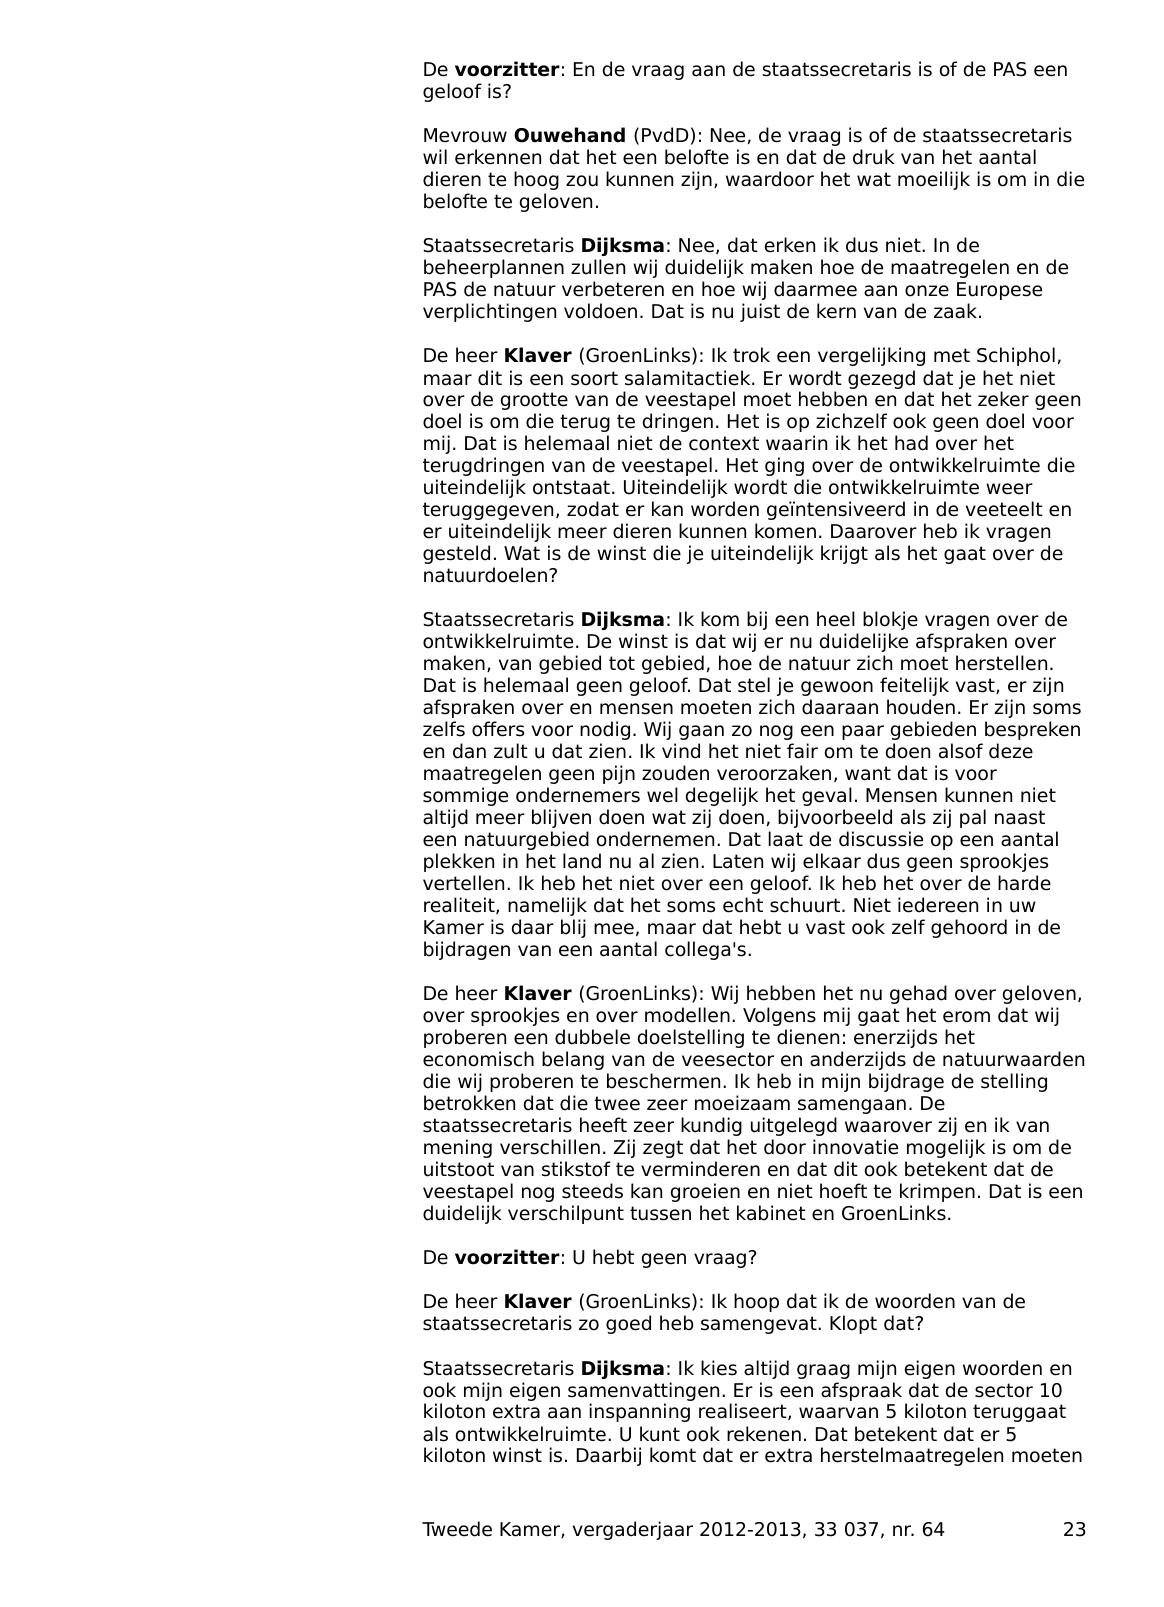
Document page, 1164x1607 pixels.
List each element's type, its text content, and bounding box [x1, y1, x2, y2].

text De heer Klaver (GroenLinks): Ik trok een vergelijking met Schiphol, maar dit is een soort salamitactiek. Er wordt gezegd dat je het niet over de grootte van de veestapel moet hebben en dat het zeker geen doel is om die terug te dringen. Het is op zichzelf ook geen doel voor mij. Dat is helemaal niet de context waarin ik het had over het terugdringen van de veestapel. Het ging over de ontwikkelruimte die uiteindelijk ontstaat. Uiteindelijk wordt die ontwikkelruimte weer teruggegeven, zodat er kan worden geïntensiveerd in de veeteelt en er uiteindelijk meer dieren kunnen komen. Daarover heb ik vragen gesteld. Wat is de winst die je uiteindelijk krijgt als het gaat over de natuurdoelen? [422, 345, 1087, 587]
text De voorzitter: En de vraag aan de staatssecretaris is of de PAS een geloof is? [422, 59, 1087, 103]
text Staatssecretaris Dijksma: Nee, dat erken ik dus niet. In de beheerplannen zullen wij duidelijk maken hoe de maatregelen en de PAS de natuur verbeteren en hoe wij daarmee aan onze Europese verplichtingen voldoen. Dat is nu juist de kern van de zaak. [422, 235, 1087, 323]
text De heer Klaver (GroenLinks): Ik hoop dat ik de woorden van de staatssecretaris zo goed heb samengevat. Klopt dat? [422, 1291, 1087, 1335]
text Staatssecretaris Dijksma: Ik kom bij een heel blokje vragen over de ontwikkelruimte. De winst is dat wij er nu duidelijke afspraken over maken, van gebied tot gebied, hoe de natuur zich moet herstellen. Dat is helemaal geen geloof. Dat stel je gewoon feitelijk vast, er zijn afspraken over en mensen moeten zich daaraan houden. Er zijn soms zelfs offers voor nodig. Wij gaan zo nog een paar gebieden bespreken en dan zult u dat zien. Ik vind het niet fair om te doen alsof deze maatregelen geen pijn zouden veroorzaken, want dat is voor sommige ondernemers wel degelijk het geval. Mensen kunnen niet altijd meer blijven doen wat zij doen, bijvoorbeeld als zij pal naast een natuurgebied ondernemen. Dat laat de discussie op een aantal plekken in het land nu al zien. Laten wij elkaar dus geen sprookjes vertellen. Ik heb het niet over een geloof. Ik heb het over de harde realiteit, namelijk dat het soms echt schuurt. Niet iedereen in uw Kamer is daar blij mee, maar dat hebt u vast ook zelf gehoord in de bijdragen van een aantal collega's. [422, 609, 1087, 961]
text Mevrouw Ouwehand (PvdD): Nee, de vraag is of de staatssecretaris wil erkennen dat het een belofte is en dat de druk van het aantal dieren te hoog zou kunnen zijn, waardoor het wat moeilijk is om in die belofte te geloven. [422, 125, 1087, 213]
text De heer Klaver (GroenLinks): Wij hebben het nu gehad over geloven, over sprookjes en over modellen. Volgens mij gaat het erom dat wij proberen een dubbele doelstelling te dienen: enerzijds het economisch belang van de veesector en anderzijds de natuurwaarden die wij proberen te beschermen. Ik heb in mijn bijdrage de stelling betrokken dat die twee zeer moeizaam samengaan. De staatssecretaris heeft zeer kundig uitgelegd waarover zij en ik van mening verschillen. Zij zegt dat het door innovatie mogelijk is om de uitstoot van stikstof te verminderen en dat dit ook betekent dat de veestapel nog steeds kan groeien en niet hoeft te krimpen. Dat is een duidelijk verschilpunt tussen het kabinet en GroenLinks. [422, 983, 1087, 1225]
text Staatssecretaris Dijksma: Ik kies altijd graag mijn eigen woorden en ook mijn eigen samenvattingen. Er is een afspraak dat de sector 10 kiloton extra aan inspanning realiseert, waarvan 5 kiloton teruggaat als ontwikkelruimte. U kunt ook rekenen. Dat betekent dat er 5 kiloton winst is. Daarbij komt dat er extra herstelmaatregelen moeten [422, 1357, 1087, 1467]
text De voorzitter: U hebt geen vraag? [422, 1247, 1087, 1269]
